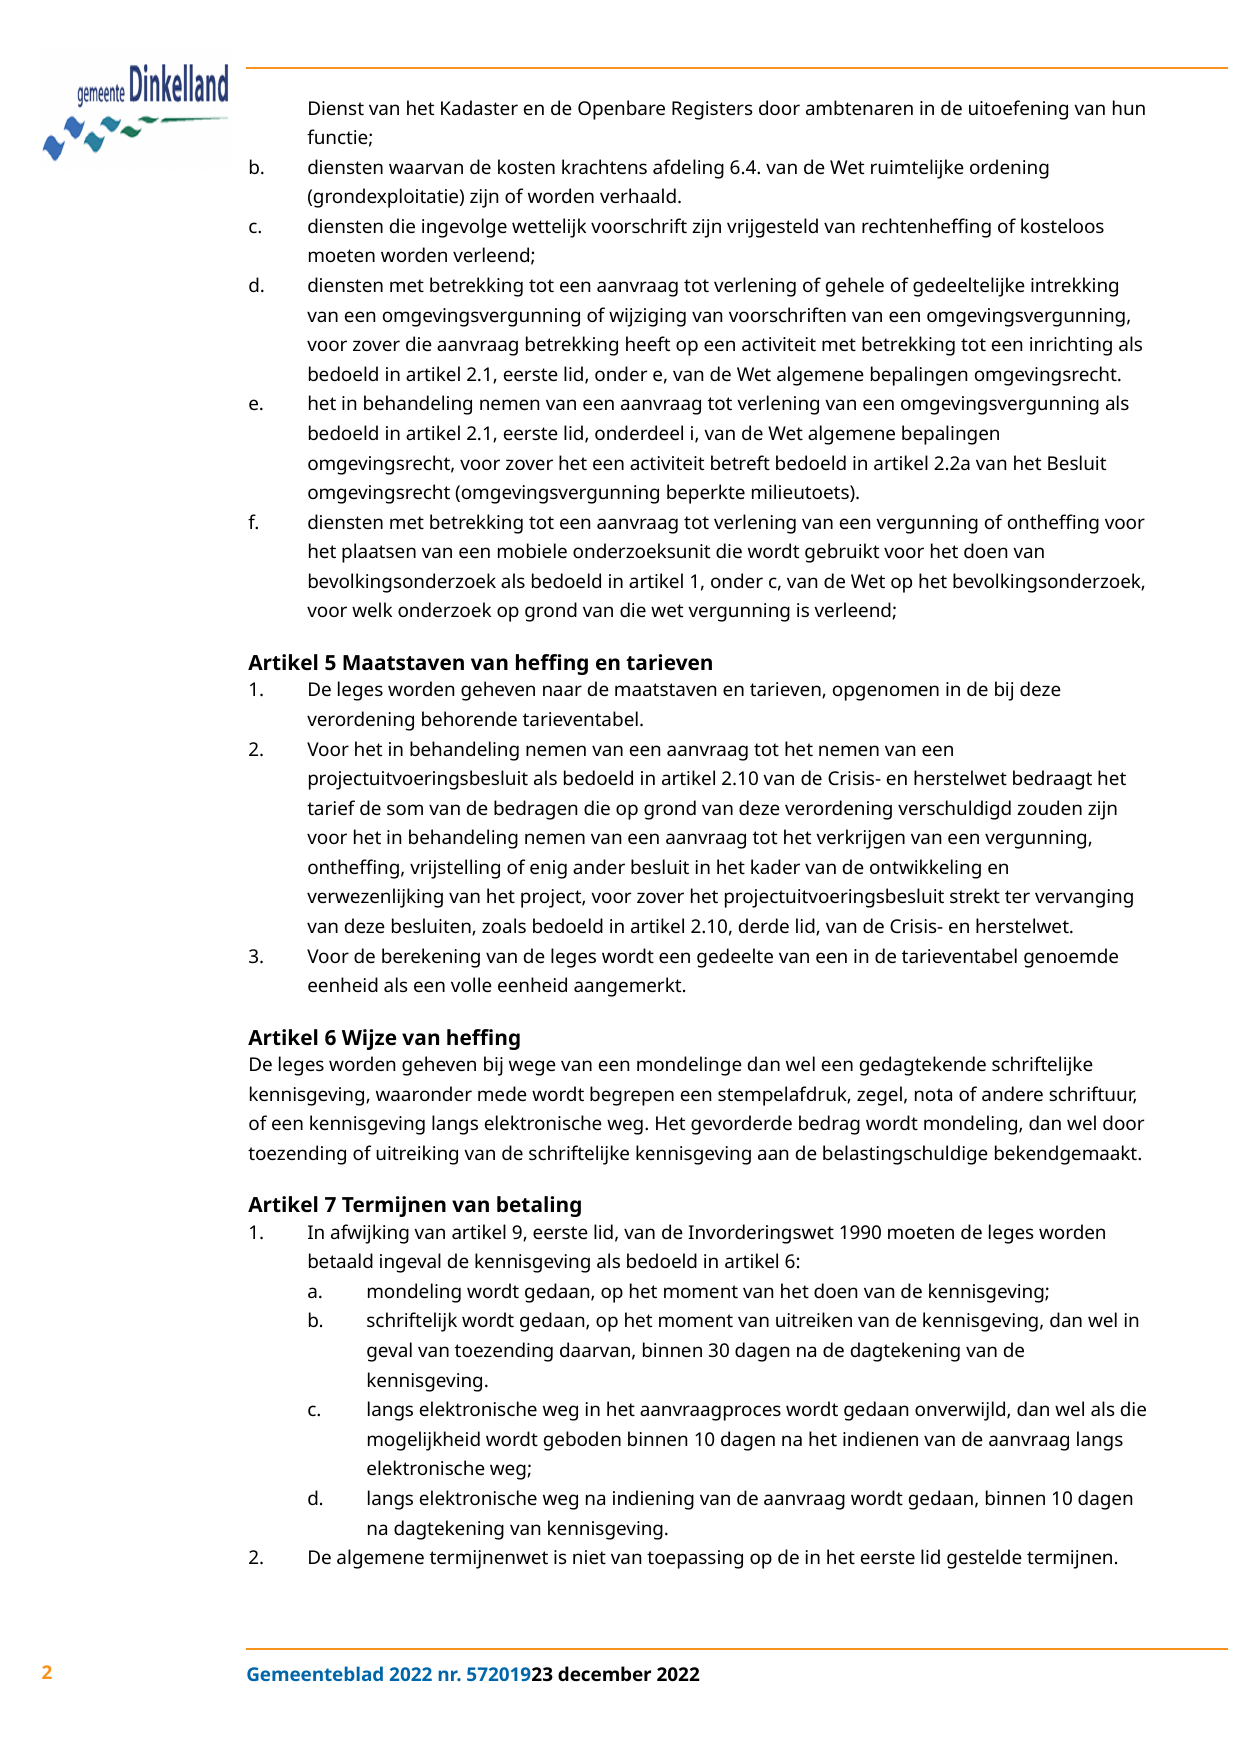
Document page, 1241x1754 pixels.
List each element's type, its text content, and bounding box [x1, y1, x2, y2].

text Artikel 6 Wijze van heffing [248, 1023, 1152, 1051]
text Artikel 7 Termijnen van betaling [248, 1190, 1152, 1219]
list diensten met betrekking tot een aanvraag tot verlening van een vergunning of ontheffing voor het plaatsen van een mobiele onderzoeksunit die wordt gebruikt voor het doen van bevolkingsonderzoek als bedoeld in artikel 1, onder c, van de Wet op het bevolkingsonderzoek, voor welk onderzoek op grond van die wet vergunning is verleend; [248, 509, 1152, 623]
list het in behandeling nemen van een aanvraag tot verlening van een omgevingsvergunning als bedoeld in artikel 2.1, eerste lid, onderdeel i, van de Wet algemene bepalingen omgevingsrecht, voor zover het een activiteit betreft bedoeld in artikel 2.2a van het Besluit omgevingsrecht (omgevingsvergunning beperkte milieutoets). [248, 391, 1152, 505]
list In afwijking van artikel 9, eerste lid, van de Invorderingswet 1990 moeten de leges worden betaald ingeval de kennisgeving als bedoeld in artikel 6: [248, 1219, 1152, 1274]
list Voor het in behandeling nemen van een aanvraag tot het nemen van een projectuitvoeringsbesluit als bedoeld in artikel 2.10 van de Crisis- en herstelwet bedraagt het tarief de som van de bedragen die op grond van deze verordening verschuldigd zouden zijn voor het in behandeling nemen van een aanvraag tot het verkrijgen van een vergunning, ontheffing, vrijstelling of enig ander besluit in het kader van de ontwikkeling en verwezenlijking van het project, voor zover het projectuitvoeringsbesluit strekt ter vervanging van deze besluiten, zoals bedoeld in artikel 2.10, derde lid, van de Crisis- en herstelwet. [248, 736, 1152, 939]
list De algemene termijnenwet is niet van toepassing op de in het eerste lid gestelde termijnen. [248, 1544, 1152, 1570]
list Voor de berekening van de leges wordt een gedeelte van een in de tarieventabel genoemde eenheid als een volle eenheid aangemerkt. [248, 943, 1152, 998]
list schriftelijk wordt gedaan, op het moment van uitreiken van de kennisgeving, dan wel in geval van toezending daarvan, binnen 30 dagen na de dagtekening van de kennisgeving. [307, 1308, 1152, 1392]
list mondeling wordt gedaan, op het moment van het doen van de kennisgeving; [307, 1278, 1152, 1304]
text Artikel 5 Maatstaven van heffing en tarieven [248, 648, 1152, 677]
list De leges worden geheven naar de maatstaven en tarieven, opgenomen in de bij deze verordening behorende tarieventabel. [248, 677, 1152, 732]
list Dienst van het Kadaster en de Openbare Registers door ambtenaren in de uitoefening van hun functie; [248, 95, 1152, 150]
list diensten met betrekking tot een aanvraag tot verlening of gehele of gedeeltelijke intrekking van een omgevingsvergunning of wijziging van voorschriften van een omgevingsvergunning, voor zover die aanvraag betrekking heeft op een activiteit met betrekking tot een inrichting als bedoeld in artikel 2.1, eerste lid, onder e, van de Wet algemene bepalingen omgevingsrecht. [248, 272, 1152, 387]
picture [41, 47, 231, 172]
list diensten waarvan de kosten krachtens afdeling 6.4. van de Wet ruimtelijke ordening (grondexploitatie) zijn of worden verhaald. [248, 154, 1152, 209]
list langs elektronische weg na indiening van de aanvraag wordt gedaan, binnen 10 dagen na dagtekening van kennisgeving. [307, 1485, 1152, 1540]
list diensten die ingevolge wettelijk voorschrift zijn vrijgesteld van rechtenheffing of kosteloos moeten worden verleend; [248, 213, 1152, 268]
list langs elektronische weg in het aanvraagproces wordt gedaan onverwijld, dan wel als die mogelijkheid wordt geboden binnen 10 dagen na het indienen van de aanvraag langs elektronische weg; [307, 1396, 1152, 1481]
text De leges worden geheven bij wege van een mondelinge dan wel een gedagtekende schriftelijke kennisgeving, waaronder mede wordt begrepen een stempelafdruk, zegel, nota of andere schriftuur, of een kennisgeving langs elektronische weg. Het gevorderde bedrag wordt mondeling, dan wel door toezending of uitreiking van de schriftelijke kennisgeving aan de belastingschuldige bekendgemaakt. [248, 1051, 1152, 1166]
